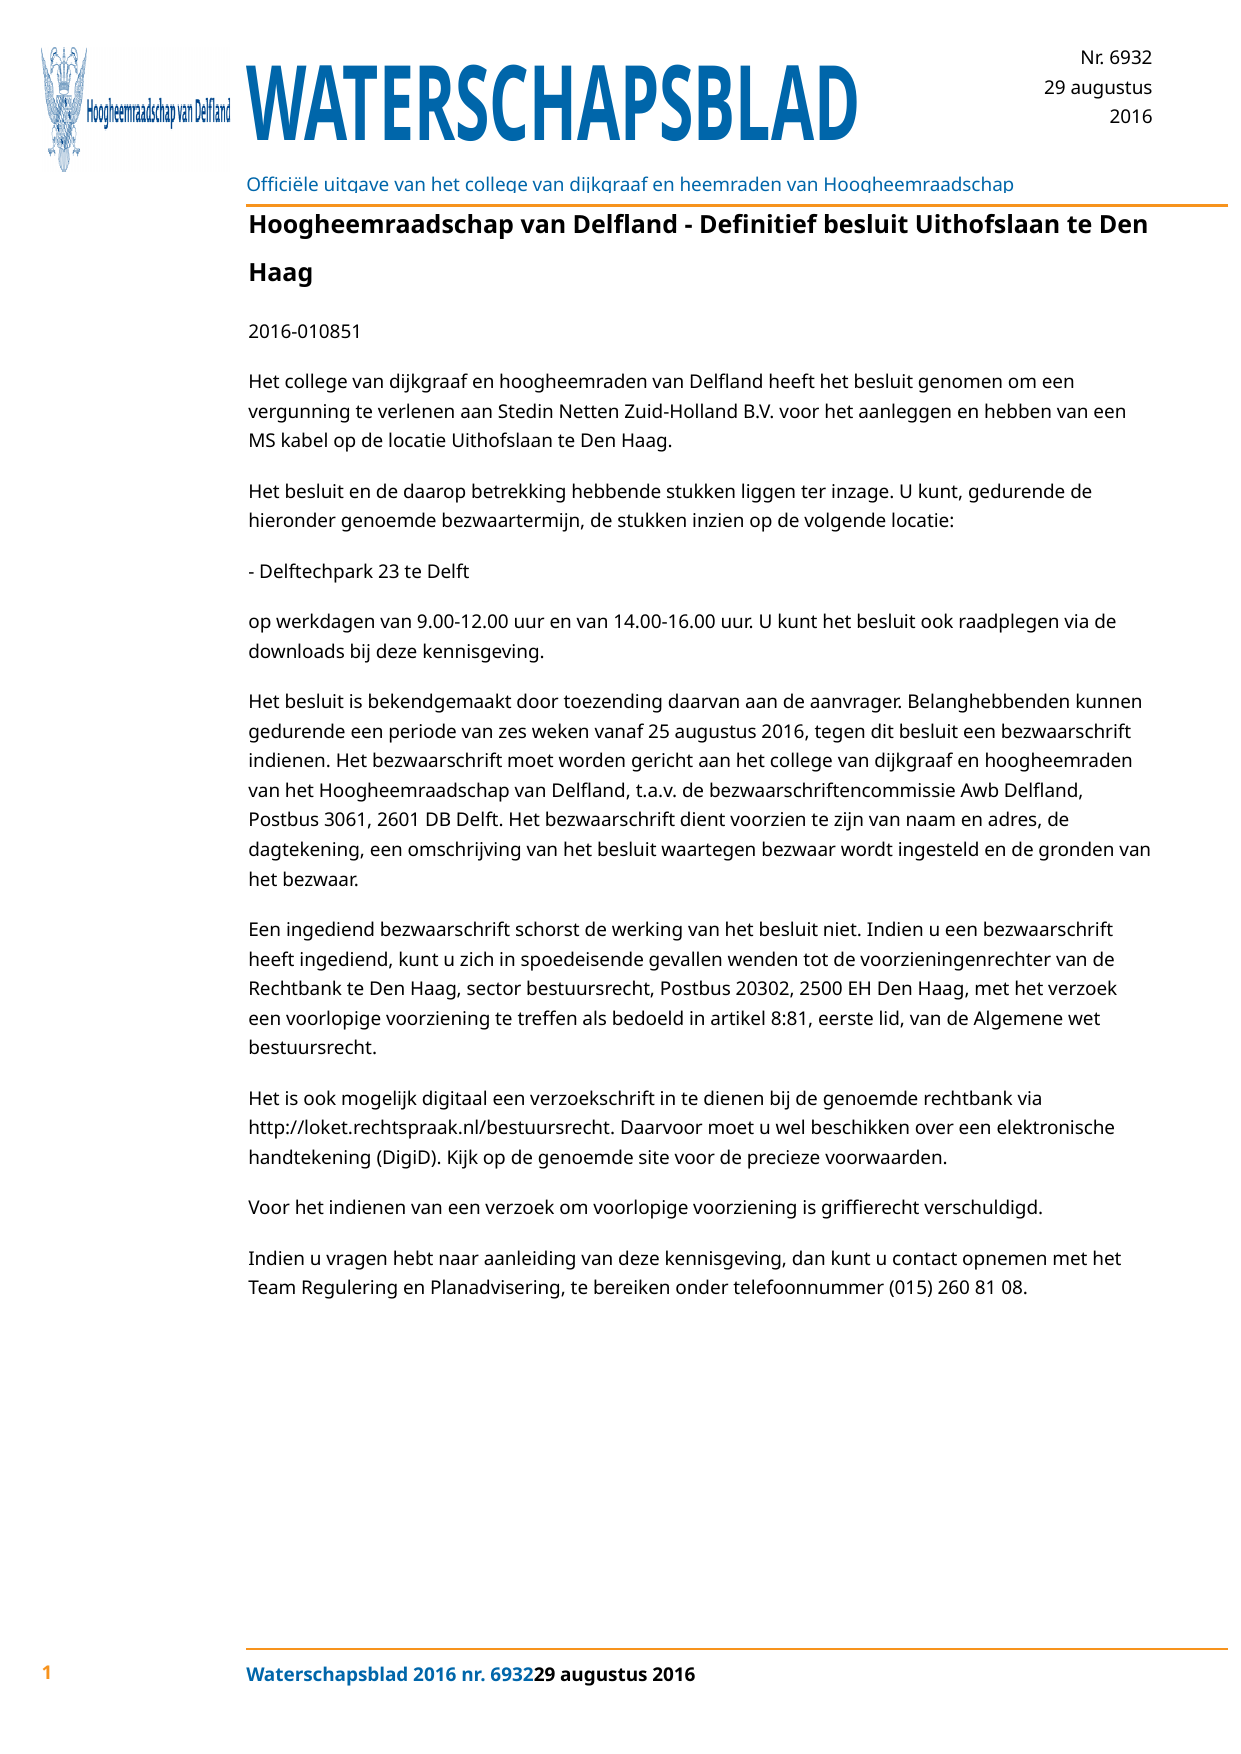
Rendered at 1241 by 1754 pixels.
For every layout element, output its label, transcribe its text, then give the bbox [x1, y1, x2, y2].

text Het is ook mogelijk digitaal een verzoekschrift in te dienen bij de genoemde rechtbank via http://loket.rechtspraak.nl/bestuursrecht. Daarvoor moet u wel beschikken over een elektronische handtekening (DigiD). Kijk op de genoemde site voor de precieze voorwaarden. [248, 1085, 1152, 1170]
text Het college van dijkgraaf en hoogheemraden van Delfland heeft het besluit genomen om een vergunning te verlenen aan Stedin Netten Zuid-Holland B.V. voor het aanleggen en hebben van een MS kabel op de locatie Uithofslaan te Den Haag. [248, 368, 1152, 453]
text op werkdagen van 9.00-12.00 uur en van 14.00-16.00 uur. U kunt het besluit ook raadplegen via de downloads bij deze kennisgeving. [248, 608, 1152, 664]
text - Delftechpark 23 te Delft [248, 558, 1152, 584]
text 2016-010851 [248, 318, 1152, 344]
picture [41, 47, 231, 172]
text Een ingediend bezwaarschrift schorst de werking van het besluit niet. Indien u een bezwaarschrift heeft ingediend, kunt u zich in spoedeisende gevallen wenden tot de voorzieningenrechter van de Rechtbank te Den Haag, sector bestuursrecht, Postbus 20302, 2500 EH Den Haag, met het verzoek een voorlopige voorziening te treffen als bedoeld in artikel 8:81, eerste lid, van de Algemene wet bestuursrecht. [248, 916, 1152, 1060]
text Het besluit is bekendgemaakt door toezending daarvan aan de aanvrager. Belanghebbenden kunnen gedurende een periode van zes weken vanaf 25 augustus 2016, tegen dit besluit een bezwaarschrift indienen. Het bezwaarschrift moet worden gericht aan het college van dijkgraaf en hoogheemraden van het Hoogheemraadschap van Delfland, t.a.v. de bezwaarschriftencommissie Awb Delfland, Postbus 3061, 2601 DB Delft. Het bezwaarschrift dient voorzien te zijn van naam en adres, de dagtekening, een omschrijving van het besluit waartegen bezwaar wordt ingesteld en de gronden van het bezwaar. [248, 688, 1152, 892]
text Voor het indienen van een verzoek om voorlopige voorziening is griffierecht verschuldigd. [248, 1194, 1152, 1220]
text Hoogheemraadschap van Delfland - Definitief besluit Uithofslaan te Den Haag [248, 207, 1152, 288]
text Indien u vragen hebt naar aanleiding van deze kennisgeving, dan kunt u contact opnemen met het Team Regulering en Planadvisering, te bereiken onder telefoonnummer (015) 260 81 08. [248, 1245, 1152, 1300]
text Het besluit en de daarop betrekking hebbende stukken liggen ter inzage. U kunt, gedurende de hieronder genoemde bezwaartermijn, de stukken inzien op de volgende locatie: [248, 478, 1152, 533]
